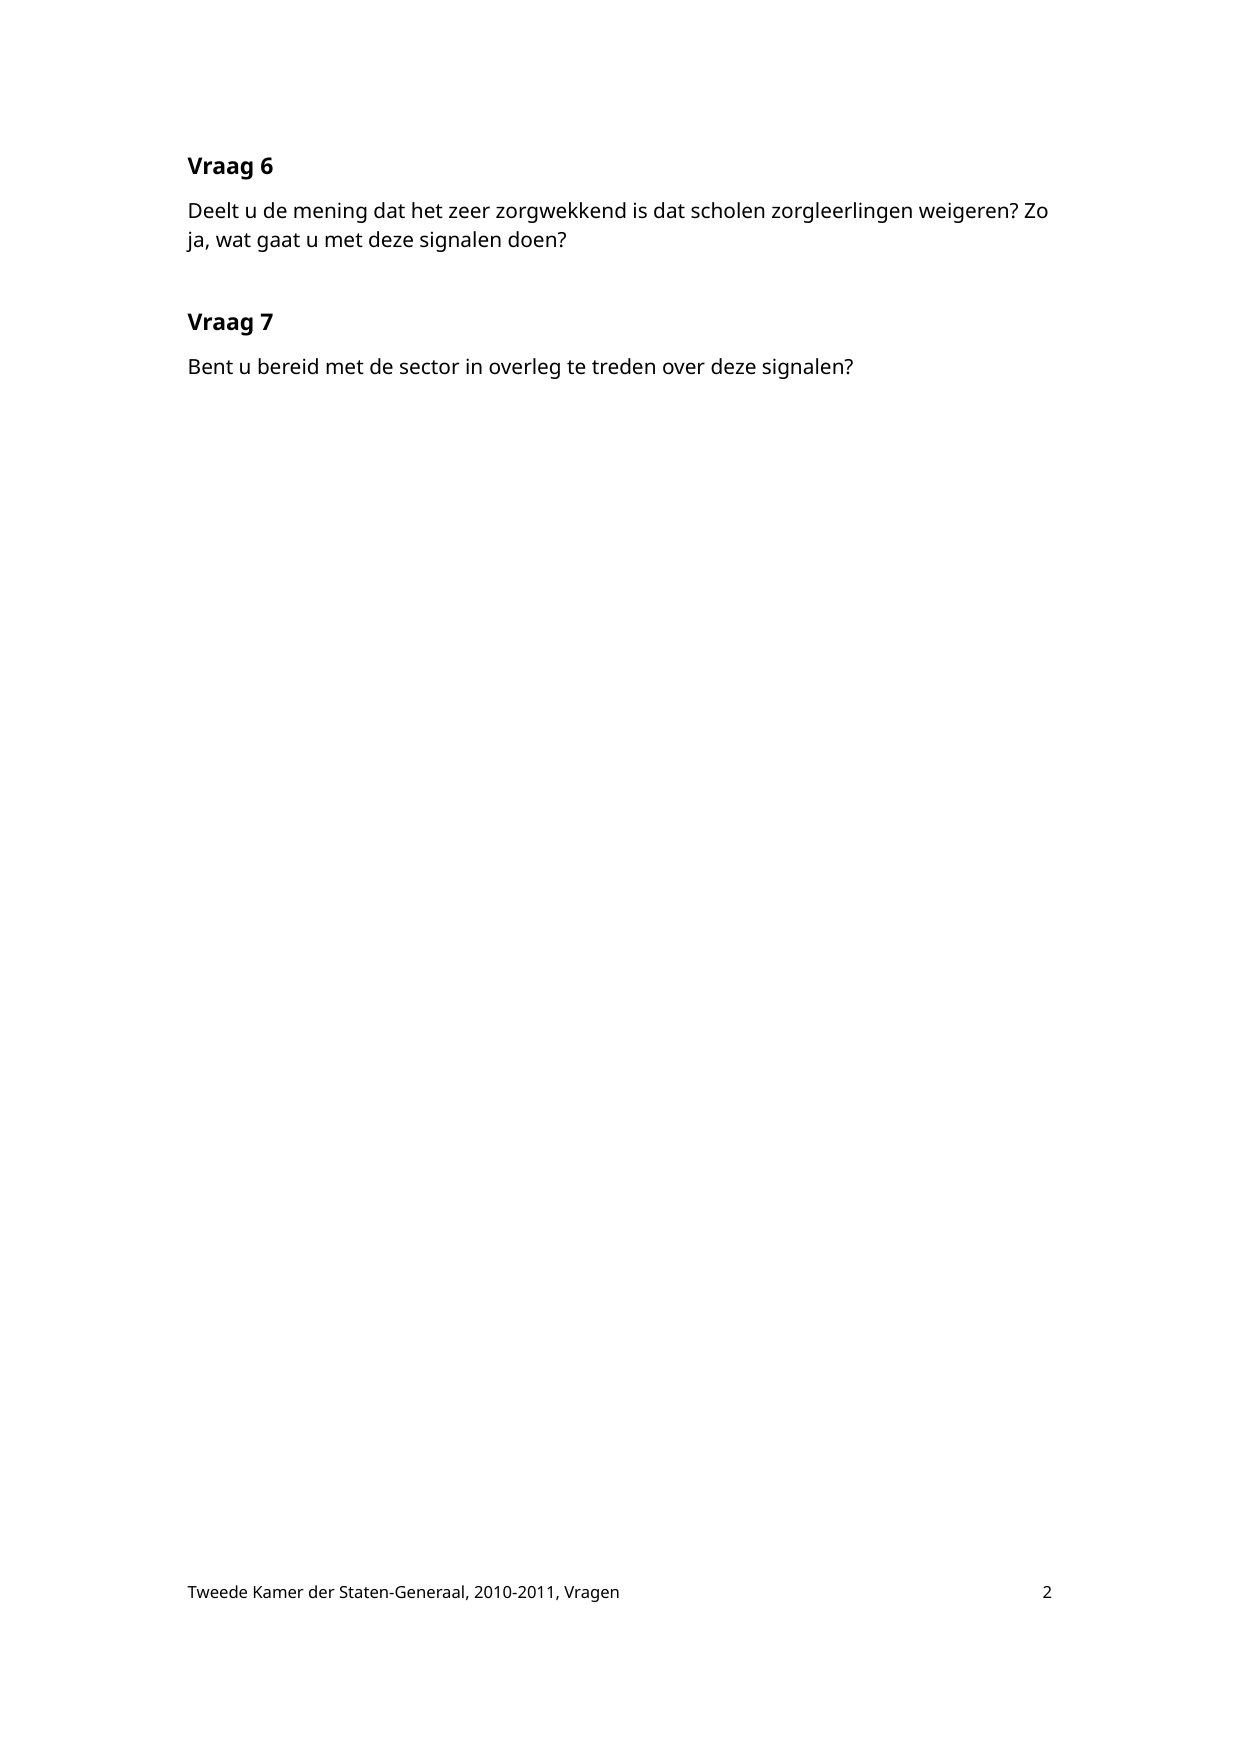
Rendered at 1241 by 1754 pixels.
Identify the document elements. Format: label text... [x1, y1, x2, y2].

subtitle Vraag 6 [187, 150, 1053, 181]
text Bent u bereid met de sector in overleg te treden over deze signalen? [187, 352, 1053, 380]
subtitle Vraag 7 [187, 306, 1053, 337]
text Deelt u de mening dat het zeer zorgwekkend is dat scholen zorgleerlingen weigeren? Zo ja, wat gaat u met deze signalen doen? [187, 196, 1053, 253]
